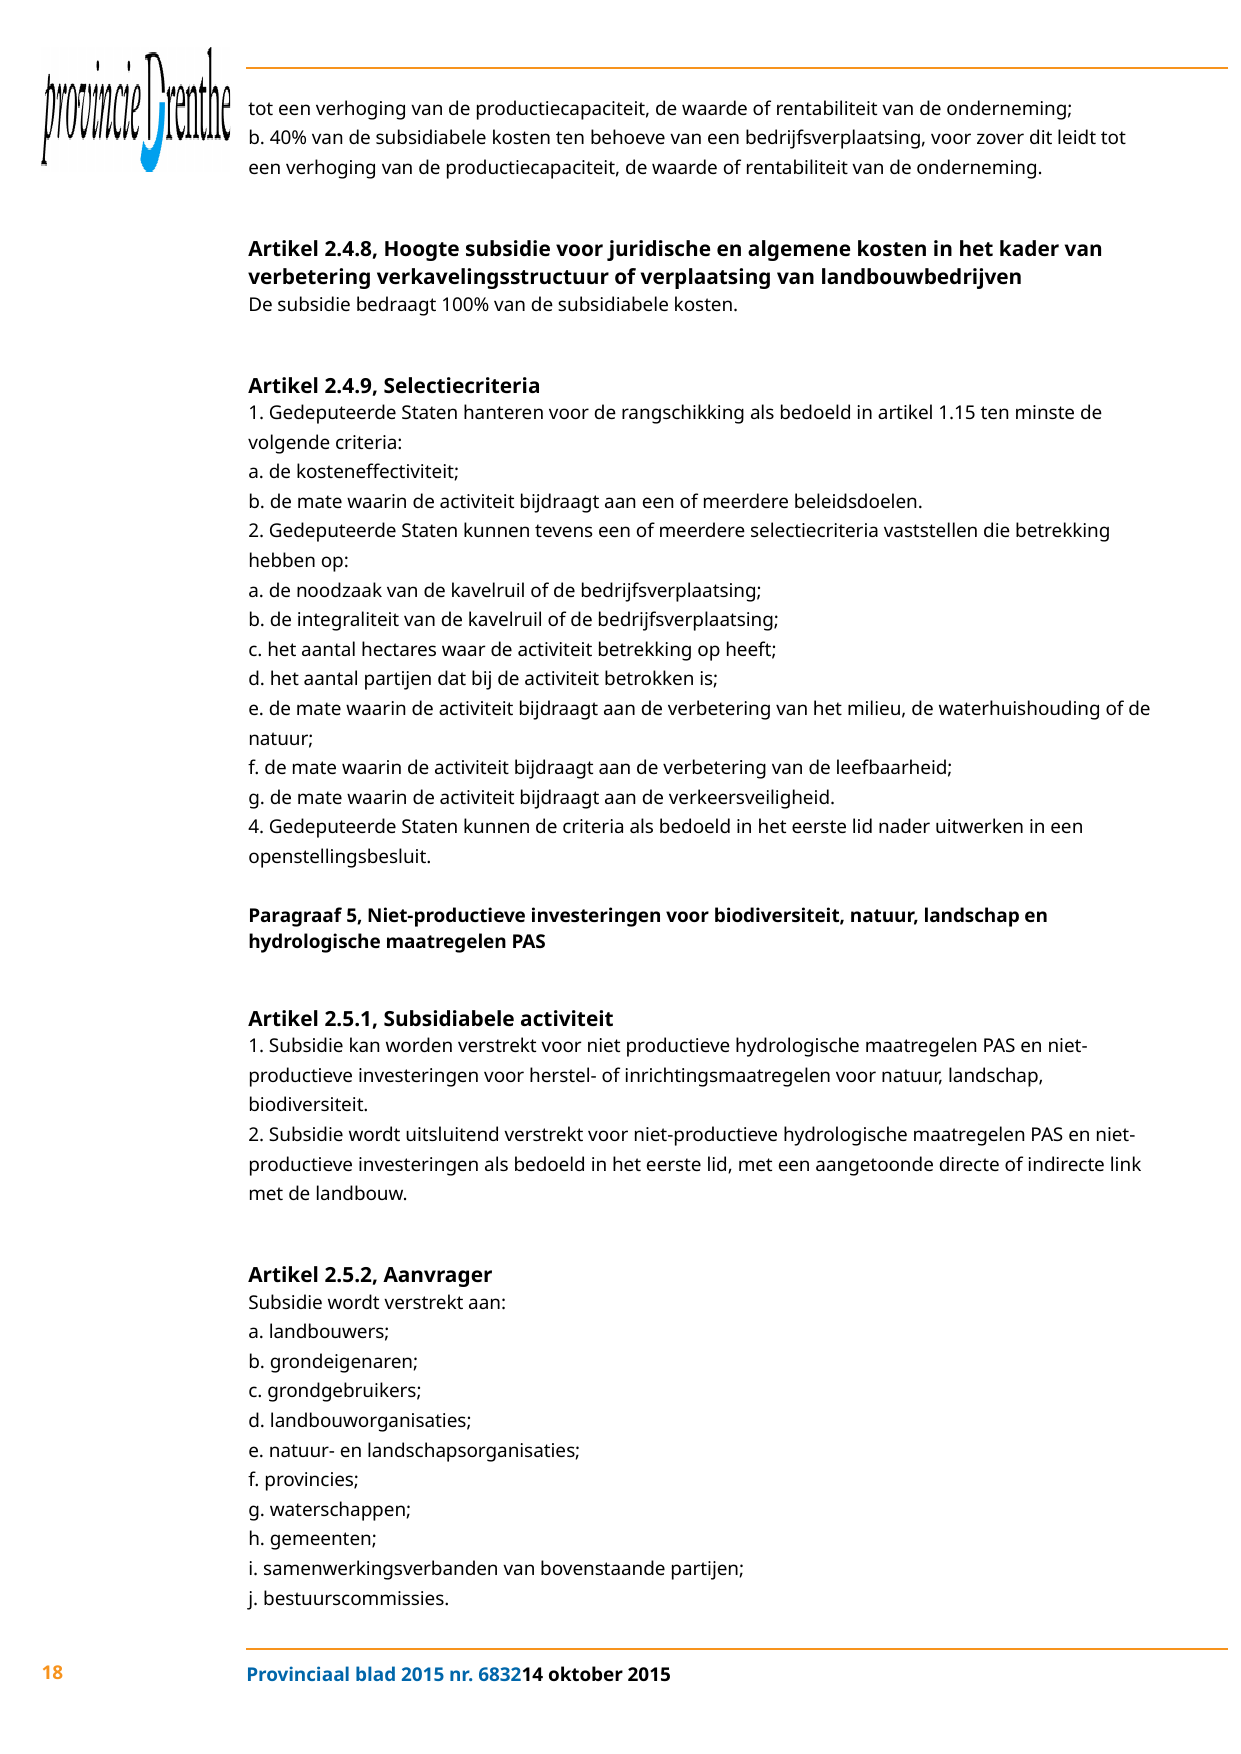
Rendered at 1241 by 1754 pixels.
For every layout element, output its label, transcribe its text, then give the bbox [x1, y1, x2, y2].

text i. samenwerkingsverbanden van bovenstaande partijen; [248, 1555, 1152, 1581]
text Artikel 2.5.1, Subsidiabele activiteit [248, 1004, 1152, 1032]
text h. gemeenten; [248, 1526, 1152, 1551]
text f. provincies; [248, 1466, 1152, 1492]
text c. grondgebruikers; [248, 1378, 1152, 1403]
text g. de mate waarin de activiteit bijdraagt aan de verkeersveiligheid. [248, 784, 1152, 809]
text a. landbouwers; [248, 1318, 1152, 1344]
text b. 40% van de subsidiabele kosten ten behoeve van een bedrijfsverplaatsing, voor zover dit leidt tot een verhoging van de productiecapaciteit, de waarde of rentabiliteit van de onderneming. [248, 124, 1152, 180]
text 2. Subsidie wordt uitsluitend verstrekt voor niet-productieve hydrologische maatregelen PAS en niet-productieve investeringen als bedoeld in het eerste lid, met een aangetoonde directe of indirecte link met de landbouw. [248, 1121, 1152, 1206]
text Paragraaf 5, Niet-productieve investeringen voor biodiversiteit, natuur, landschap en hydrologische maatregelen PAS [248, 902, 1152, 954]
text c. het aantal hectares waar de activiteit betrekking op heeft; [248, 636, 1152, 662]
text tot een verhoging van de productiecapaciteit, de waarde of rentabiliteit van de onderneming; [248, 95, 1152, 121]
text g. waterschappen; [248, 1496, 1152, 1522]
text f. de mate waarin de activiteit bijdraagt aan de verbetering van de leefbaarheid; [248, 754, 1152, 780]
text e. de mate waarin de activiteit bijdraagt aan de verbetering van het milieu, de waterhuishouding of de natuur; [248, 695, 1152, 750]
text Subsidie wordt verstrekt aan: [248, 1289, 1152, 1314]
text Artikel 2.4.9, Selectiecriteria [248, 371, 1152, 399]
text 4. Gedeputeerde Staten kunnen de criteria als bedoeld in het eerste lid nader uitwerken in een openstellingsbesluit. [248, 813, 1152, 869]
text b. de integraliteit van de kavelruil of de bedrijfsverplaatsing; [248, 606, 1152, 632]
text De subsidie bedraagt 100% van de subsidiabele kosten. [248, 291, 1152, 317]
text j. bestuurscommissies. [248, 1585, 1152, 1610]
text a. de noodzaak van de kavelruil of de bedrijfsverplaatsing; [248, 577, 1152, 602]
text 1. Gedeputeerde Staten hanteren voor de rangschikking als bedoeld in artikel 1.15 ten minste de volgende criteria: [248, 399, 1152, 454]
text 1. Subsidie kan worden verstrekt voor niet productieve hydrologische maatregelen PAS en niet-productieve investeringen voor herstel- of inrichtingsmaatregelen voor natuur, landschap, biodiversiteit. [248, 1032, 1152, 1117]
text d. het aantal partijen dat bij de activiteit betrokken is; [248, 666, 1152, 691]
text Artikel 2.5.2, Aanvrager [248, 1260, 1152, 1289]
text a. de kosteneffectiviteit; [248, 458, 1152, 484]
text d. landbouworganisaties; [248, 1407, 1152, 1433]
picture [41, 47, 231, 172]
text b. de mate waarin de activiteit bijdraagt aan een of meerdere beleidsdoelen. [248, 488, 1152, 514]
text e. natuur- en landschapsorganisaties; [248, 1437, 1152, 1462]
text 2. Gedeputeerde Staten kunnen tevens een of meerdere selectiecriteria vaststellen die betrekking hebben op: [248, 518, 1152, 573]
text Artikel 2.4.8, Hoogte subsidie voor juridische en algemene kosten in het kader van verbetering verkavelingsstructuur of verplaatsing van landbouwbedrijven [248, 234, 1152, 291]
text b. grondeigenaren; [248, 1348, 1152, 1374]
